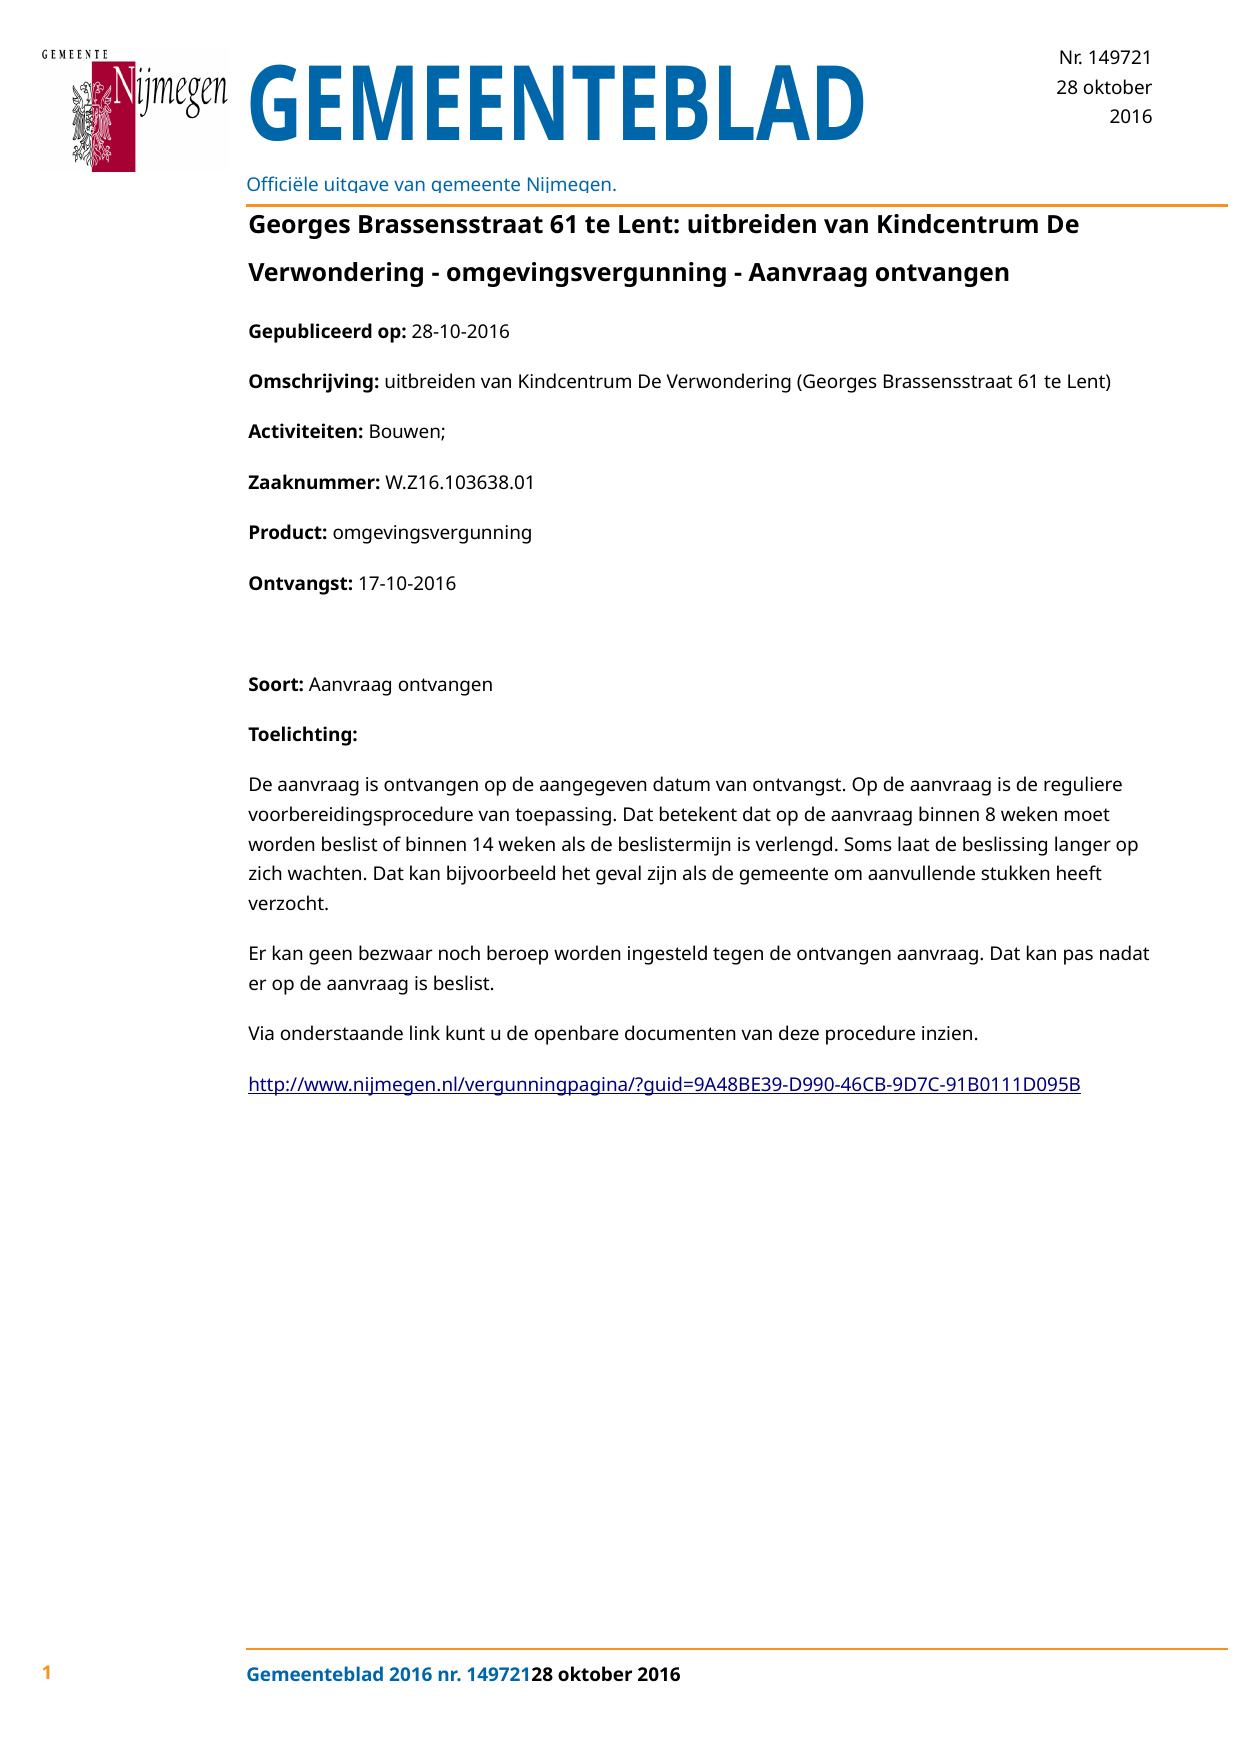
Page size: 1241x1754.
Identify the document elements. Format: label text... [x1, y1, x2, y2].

text Product: omgevingsvergunning [248, 519, 1152, 545]
text Georges Brassensstraat 61 te Lent: uitbreiden van Kindcentrum De Verwondering - omgevingsvergunning - Aanvraag ontvangen [248, 207, 1152, 288]
text Toelichting: [248, 721, 1152, 747]
text Ontvangst: 17-10-2016 [248, 570, 1152, 596]
text Gepubliceerd op: 28-10-2016 [248, 318, 1152, 344]
picture [41, 47, 231, 172]
text Activiteiten: Bouwen; [248, 419, 1152, 444]
text Via onderstaande link kunt u de openbare documenten van deze procedure inzien. [248, 1020, 1152, 1046]
text Er kan geen bezwaar noch beroep worden ingesteld tegen de ontvangen aanvraag. Dat kan pas nadat er op de aanvraag is beslist. [248, 940, 1152, 996]
text Soort: Aanvraag ontvangen [248, 671, 1152, 697]
text Zaaknummer: W.Z16.103638.01 [248, 469, 1152, 495]
text Omschrijving: uitbreiden van Kindcentrum De Verwondering (Georges Brassensstraat 61 te Lent) [248, 368, 1152, 394]
text http://www.nijmegen.nl/vergunningpagina/?guid=9A48BE39-D990-46CB-9D7C-91B0111D095B [248, 1071, 1152, 1097]
text De aanvraag is ontvangen op de aangegeven datum van ontvangst. Op de aanvraag is de reguliere voorbereidingsprocedure van toepassing. Dat betekent dat op de aanvraag binnen 8 weken moet worden beslist of binnen 14 weken als de beslistermijn is verlengd. Soms laat de beslissing langer op zich wachten. Dat kan bijvoorbeeld het geval zijn als de gemeente om aanvullende stukken heeft verzocht. [248, 772, 1152, 916]
